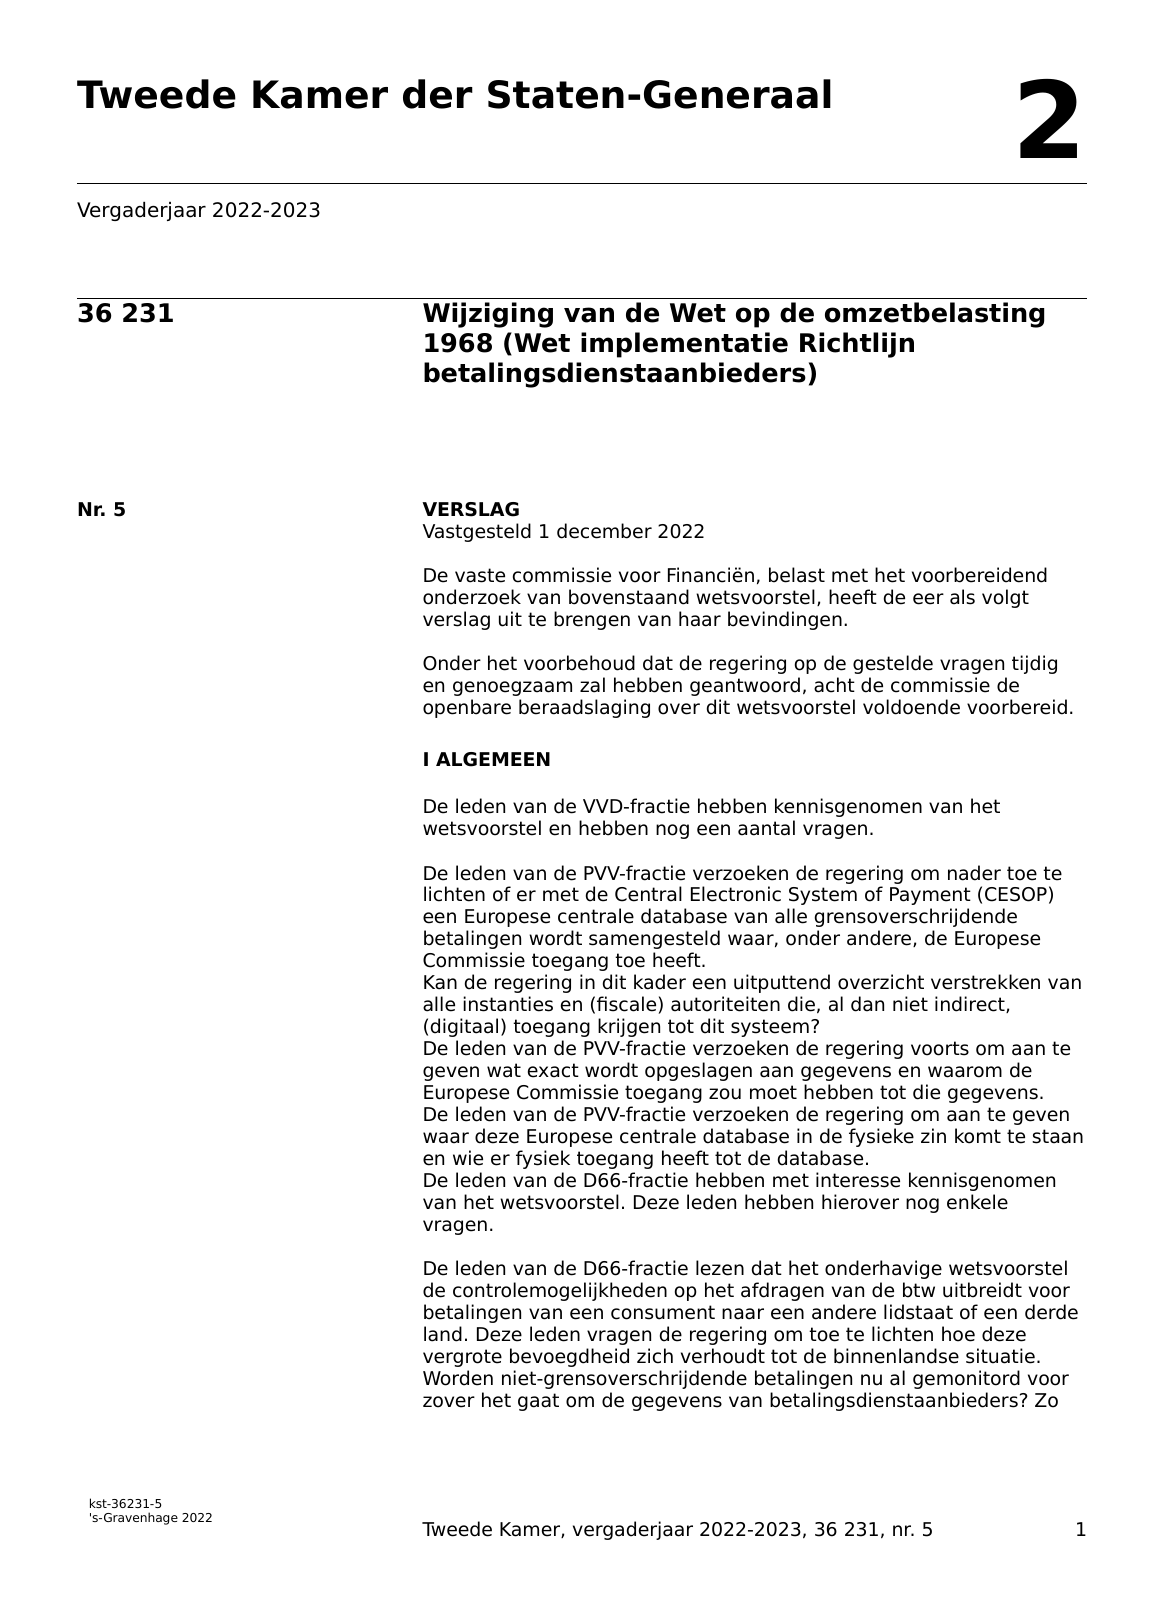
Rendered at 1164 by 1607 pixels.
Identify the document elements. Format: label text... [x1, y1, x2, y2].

text De leden van de PVV-fractie verzoeken de regering voorts om aan te geven wat exact wordt opgeslagen aan gegevens en waarom de Europese Commissie toegang zou moet hebben tot die gegevens. [422, 1038, 1087, 1104]
table_header 2 [886, 59, 1087, 183]
text Kan de regering in dit kader een uitputtend overzicht verstrekken van alle instanties en (fiscale) autoriteiten die, al dan niet indirect, (digitaal) toegang krijgen tot dit systeem? [422, 972, 1087, 1038]
subtitle I ALGEMEEN [422, 749, 1087, 771]
text De vaste commissie voor Financiën, belast met het voorbereidend onderzoek van bovenstaand wetsvoorstel, heeft de eer als volgt verslag uit te brengen van haar bevindingen. [422, 565, 1087, 631]
text kst-36231-5 [88, 1497, 323, 1511]
text De leden van de D66-fractie hebben met interesse kennisgenomen van het wetsvoorstel. Deze leden hebben hierover nog enkele vragen. [422, 1170, 1087, 1236]
text 's-Gravenhage 2022 [88, 1511, 323, 1525]
table_header Tweede Kamer der Staten-Generaal [77, 59, 886, 183]
text Vastgesteld 1 december 2022 [422, 521, 1087, 543]
text De leden van de D66-fractie lezen dat het onderhavige wetsvoorstel de controlemogelijkheden op het afdragen van de btw uitbreidt voor betalingen van een consument naar een andere lidstaat of een derde land. Deze leden vragen de regering om toe te lichten hoe deze vergrote bevoegdheid zich verhoudt tot de binnenlandse situatie. Worden niet-grensoverschrijdende betalingen nu al gemonitord voor zover het gaat om de gegevens van betalingsdienstaanbieders? Zo [422, 1258, 1087, 1412]
subtitle Nr. 5 VERSLAG [77, 499, 1087, 521]
text Onder het voorbehoud dat de regering op de gestelde vragen tijdig en genoegzaam zal hebben geantwoord, acht de commissie de openbare beraadslaging over dit wetsvoorstel voldoende voorbereid. [422, 653, 1087, 719]
text De leden van de PVV-fractie verzoeken de regering om nader toe te lichten of er met de Central Electronic System of Payment (CESOP) een Europese centrale database van alle grensoverschrijdende betalingen wordt samengesteld waar, onder andere, de Europese Commissie toegang toe heeft. [422, 862, 1087, 972]
text De leden van de VVD-fractie hebben kennisgenomen van het wetsvoorstel en hebben nog een aantal vragen. [422, 796, 1087, 840]
table_cell Vergaderjaar 2022-2023 [77, 184, 1087, 298]
subtitle 36 231 Wijziging van de Wet op de omzetbelasting 1968 (Wet implementatie Richtlijn betalingsdienstaanbieders) [77, 299, 1087, 388]
text De leden van de PVV-fractie verzoeken de regering om aan te geven waar deze Europese centrale database in de fysieke zin komt te staan en wie er fysiek toegang heeft tot de database. [422, 1104, 1087, 1170]
